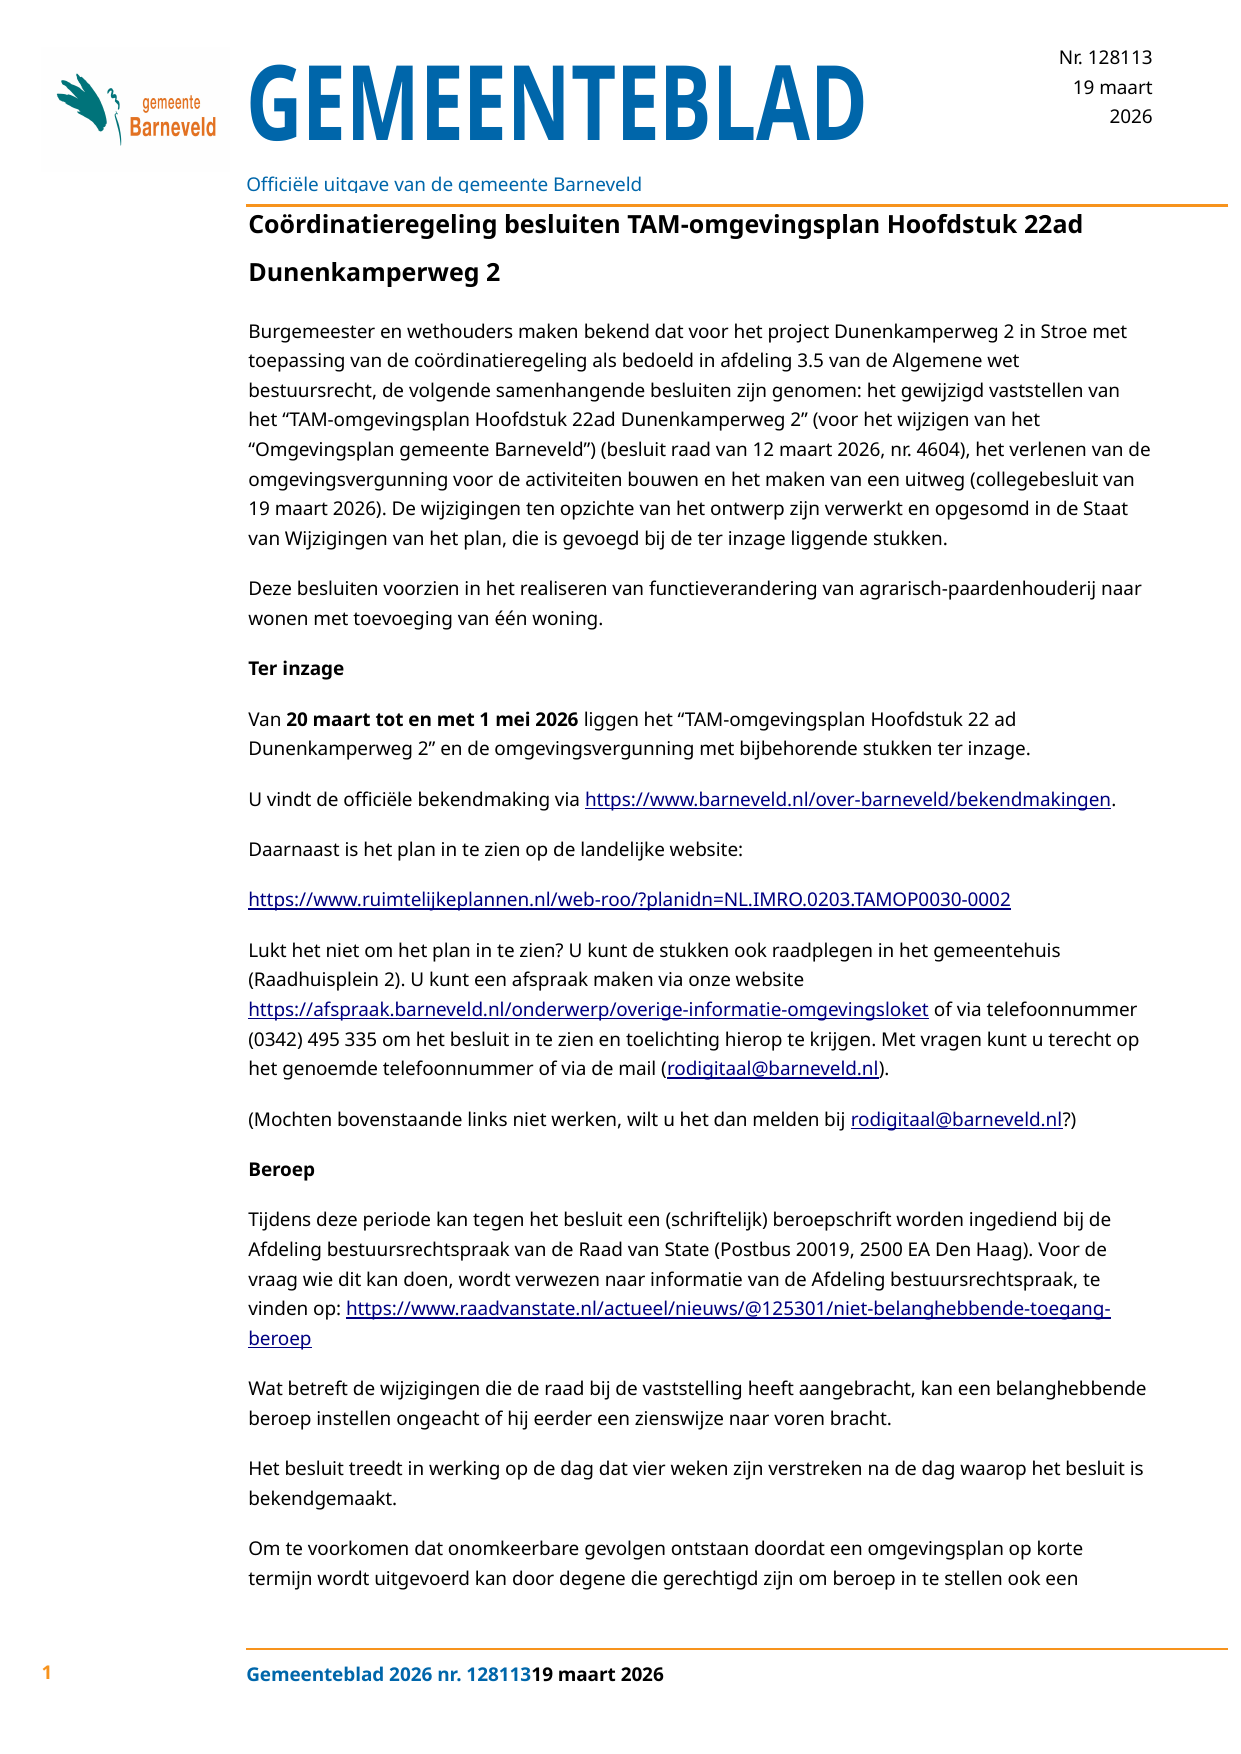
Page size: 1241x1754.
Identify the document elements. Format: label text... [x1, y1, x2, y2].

text Tijdens deze periode kan tegen het besluit een (schriftelijk) beroepschrift worden ingediend bij de Afdeling bestuursrechtspraak van de Raad van State (Postbus 20019, 2500 EA Den Haag). Voor de vraag wie dit kan doen, wordt verwezen naar informatie van de Afdeling bestuursrechtspraak, te vinden op: https://www.raadvanstate.nl/actueel/nieuws/@125301/niet-belanghebbende-toegang-beroep [248, 1207, 1152, 1351]
text Coördinatieregeling besluiten TAM-omgevingsplan Hoofdstuk 22ad Dunenkamperweg 2 [248, 207, 1152, 288]
text Ter inzage [248, 655, 1152, 681]
text https://www.ruimtelijkeplannen.nl/web-roo/?planidn=NL.IMRO.0203.TAMOP0030-0002 [248, 887, 1152, 912]
text Om te voorkomen dat onomkeerbare gevolgen ontstaan doordat een omgevingsplan op korte termijn wordt uitgevoerd kan door degene die gerechtigd zijn om beroep in te stellen ook een [248, 1535, 1152, 1591]
text Het besluit treedt in werking op de dag dat vier weken zijn verstreken na de dag waarop het besluit is bekendgemaakt. [248, 1455, 1152, 1511]
text (Mochten bovenstaande links niet werken, wilt u het dan melden bij rodigitaal@barneveld.nl?) [248, 1106, 1152, 1132]
text Deze besluiten voorzien in het realiseren van functieverandering van agrarisch-paardenhouderij naar wonen met toevoeging van één woning. [248, 575, 1152, 631]
text Beroep [248, 1156, 1152, 1182]
text Burgemeester en wethouders maken bekend dat voor het project Dunenkamperweg 2 in Stroe met toepassing van de coördinatieregeling als bedoeld in afdeling 3.5 van de Algemene wet bestuursrecht, de volgende samenhangende besluiten zijn genomen: het gewijzigd vaststellen van het “TAM-omgevingsplan Hoofdstuk 22ad Dunenkamperweg 2” (voor het wijzigen van het “Omgevingsplan gemeente Barneveld”) (besluit raad van 12 maart 2026, nr. 4604), het verlenen van de omgevingsvergunning voor de activiteiten bouwen en het maken van een uitweg (collegebesluit van 19 maart 2026). De wijzigingen ten opzichte van het ontwerp zijn verwerkt en opgesomd in de Staat van Wijzigingen van het plan, die is gevoegd bij de ter inzage liggende stukken. [248, 318, 1152, 551]
text Wat betreft de wijzigingen die de raad bij de vaststelling heeft aangebracht, kan een belanghebbende beroep instellen ongeacht of hij eerder een zienswijze naar voren bracht. [248, 1375, 1152, 1431]
text U vindt de officiële bekendmaking via https://www.barneveld.nl/over-barneveld/bekendmakingen. [248, 786, 1152, 812]
text Van 20 maart tot en met 1 mei 2026 liggen het “TAM-omgevingsplan Hoofdstuk 22 ad Dunenkamperweg 2” en de omgevingsvergunning met bijbehorende stukken ter inzage. [248, 706, 1152, 761]
text Daarnaast is het plan in te zien op de landelijke website: [248, 836, 1152, 862]
text Lukt het niet om het plan in te zien? U kunt de stukken ook raadplegen in het gemeentehuis (Raadhuisplein 2). U kunt een afspraak maken via onze website https://afspraak.barneveld.nl/onderwerp/overige-informatie-omgevingsloket of via telefoonnummer (0342) 495 335 om het besluit in te zien en toelichting hierop te krijgen. Met vragen kunt u terecht op het genoemde telefoonnummer of via de mail (rodigitaal@barneveld.nl). [248, 937, 1152, 1081]
picture [41, 47, 231, 172]
